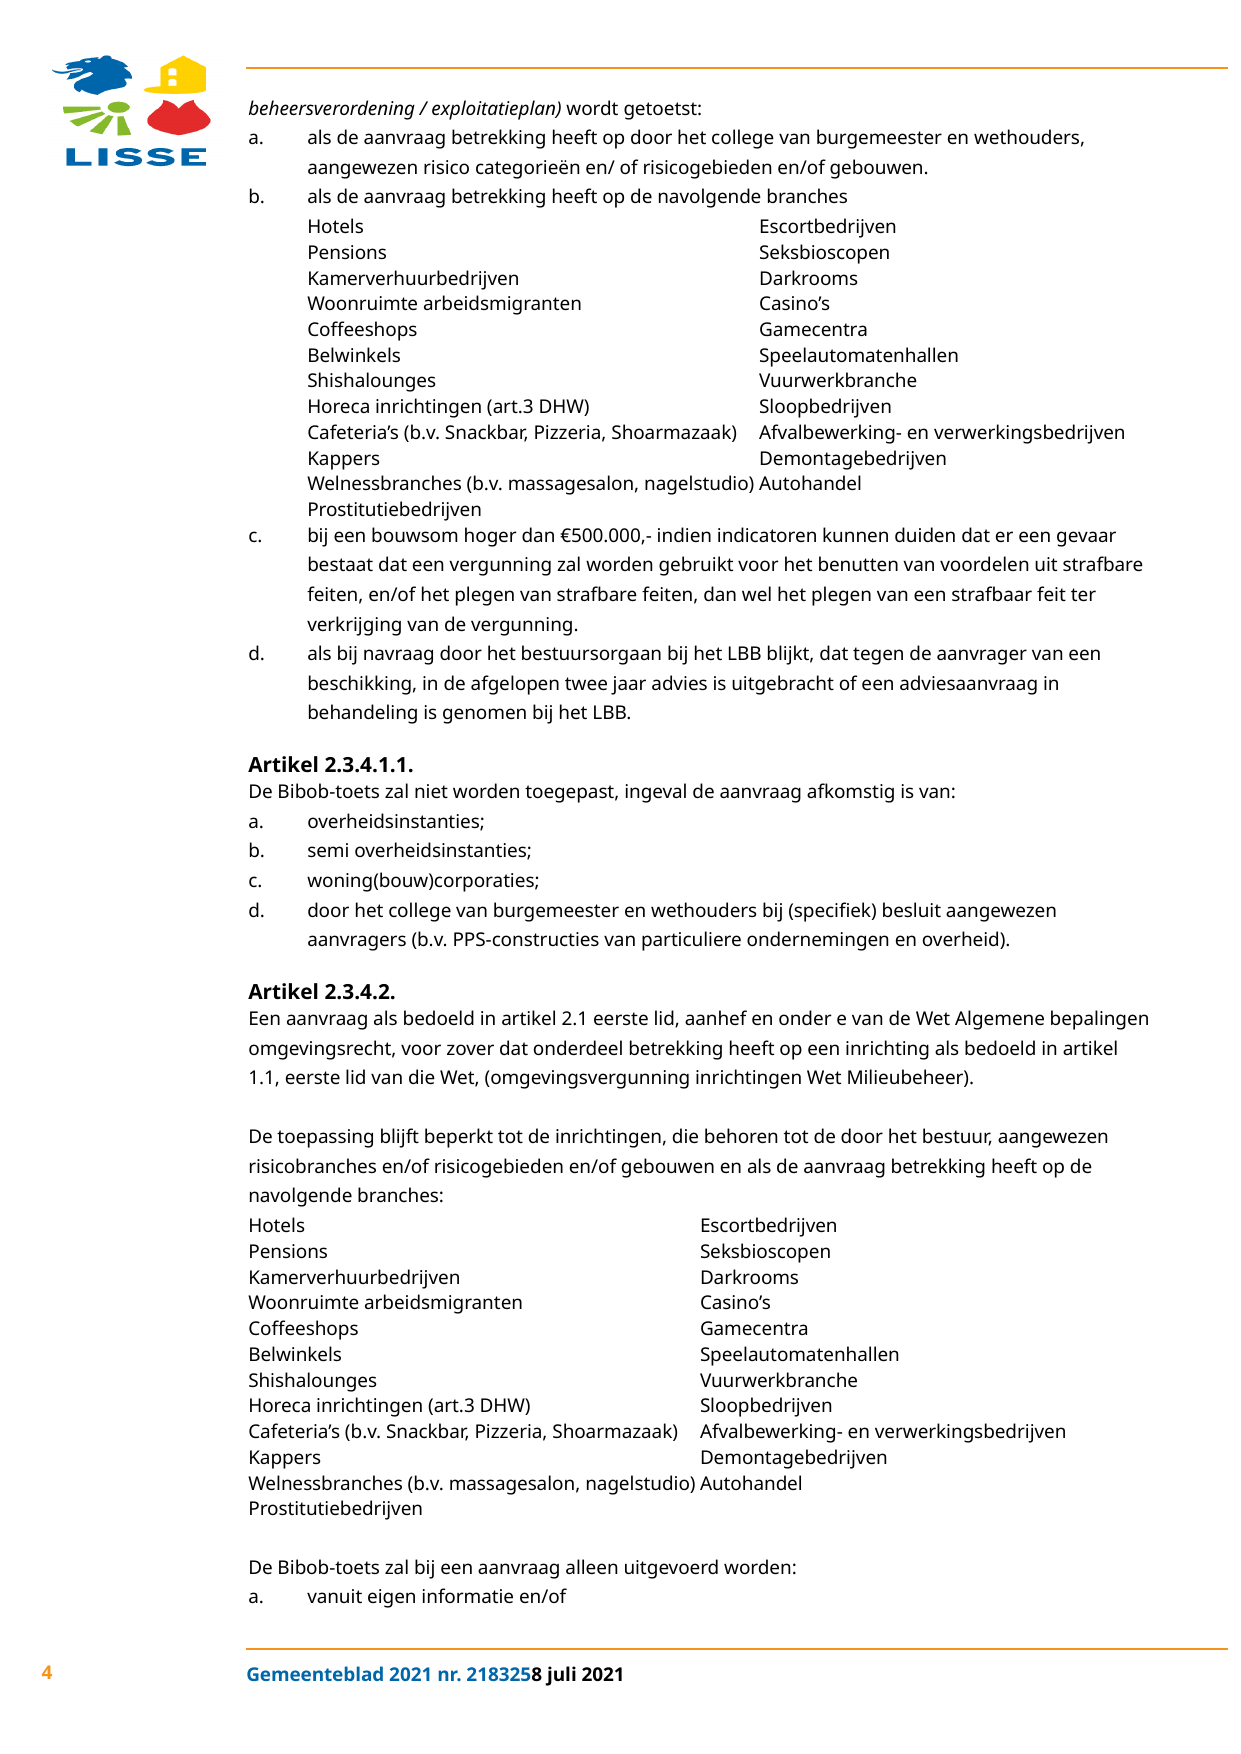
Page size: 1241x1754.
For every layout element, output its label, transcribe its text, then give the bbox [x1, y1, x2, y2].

table_cell Woonruimte arbeidsmigranten [248, 1290, 700, 1315]
table_cell Horeca inrichtingen (art.3 DHW) [248, 1393, 700, 1418]
table_cell Speelautomatenhallen [759, 342, 1211, 368]
table_cell Welnessbranches (b.v. massagesalon, nagelstudio) [248, 1470, 700, 1495]
table_cell Autohandel [700, 1470, 1152, 1495]
table_cell Coffeeshops [307, 316, 759, 342]
table_cell Pensions [307, 239, 759, 265]
list bij een bouwsom hoger dan €500.000,- indien indicatoren kunnen duiden dat er een gevaar bestaat dat een vergunning zal worden gebruikt voor het benutten van voordelen uit strafbare feiten, en/of het plegen van strafbare feiten, dan wel het plegen van een strafbaar feit ter verkrijging van de vergunning. [248, 522, 1152, 637]
table_cell Darkrooms [759, 265, 1211, 290]
list als de aanvraag betrekking heeft op door het college van burgemeester en wethouders, aangewezen risico categorieën en/ of risicogebieden en/of gebouwen. [248, 124, 1152, 180]
list door het college van burgemeester en wethouders bij (specifiek) besluit aangewezen aanvragers (b.v. PPS-constructies van particuliere ondernemingen en overheid). [248, 897, 1152, 952]
table_cell Demontagebedrijven [759, 445, 1211, 471]
table_cell Seksbioscopen [700, 1238, 1152, 1264]
table_cell Seksbioscopen [759, 239, 1211, 265]
table_cell Casino’s [759, 290, 1211, 316]
table_cell Coffeeshops [248, 1315, 700, 1341]
list woning(bouw)corporaties; [248, 867, 1152, 893]
table_header Hotels [307, 213, 759, 239]
table_cell Sloopbedrijven [700, 1393, 1152, 1418]
text De toepassing blijft beperkt tot de inrichtingen, die behoren tot de door het bestuur, aangewezen risicobranches en/of risicogebieden en/of gebouwen en als de aanvraag betrekking heeft op de navolgende branches: [248, 1123, 1152, 1208]
table_cell Darkrooms [700, 1264, 1152, 1289]
table_cell Welnessbranches (b.v. massagesalon, nagelstudio) [307, 471, 759, 496]
table_cell Kappers [307, 445, 759, 471]
table_cell Vuurwerkbranche [700, 1367, 1152, 1392]
table_cell Woonruimte arbeidsmigranten [307, 290, 759, 316]
table_header Escortbedrijven [759, 213, 1211, 239]
table_cell Gamecentra [700, 1315, 1152, 1341]
table_cell Shishalounges [307, 368, 759, 393]
list als de aanvraag betrekking heeft op de navolgende branches [248, 183, 1152, 209]
table_cell Belwinkels [248, 1341, 700, 1367]
table_header Hotels [248, 1213, 700, 1238]
picture [41, 47, 231, 172]
table_cell Kamerverhuurbedrijven [307, 265, 759, 290]
table_cell Prostitutiebedrijven [248, 1495, 700, 1521]
table_cell Pensions [248, 1238, 700, 1264]
table_cell Horeca inrichtingen (art.3 DHW) [307, 393, 759, 419]
table_cell [759, 496, 1211, 522]
list overheidsinstanties; [248, 808, 1152, 834]
table_cell Afvalbewerking- en verwerkingsbedrijven [759, 419, 1211, 445]
text Artikel 2.3.4.1.1. [248, 750, 1152, 778]
table_cell Demontagebedrijven [700, 1444, 1152, 1470]
table_cell [700, 1495, 1152, 1521]
table_cell Vuurwerkbranche [759, 368, 1211, 393]
table_cell Afvalbewerking- en verwerkingsbedrijven [700, 1418, 1152, 1444]
table_cell Kamerverhuurbedrijven [248, 1264, 700, 1289]
text De Bibob-toets zal bij een aanvraag alleen uitgevoerd worden: [248, 1554, 1152, 1580]
table_cell Casino’s [700, 1290, 1152, 1315]
table_cell Speelautomatenhallen [700, 1341, 1152, 1367]
text Artikel 2.3.4.2. [248, 977, 1152, 1005]
text De Bibob-toets zal niet worden toegepast, ingeval de aanvraag afkomstig is van: [248, 778, 1152, 804]
table_cell Kappers [248, 1444, 700, 1470]
text Een aanvraag als bedoeld in artikel 2.1 eerste lid, aanhef en onder e van de Wet Algemene bepalingen omgevingsrecht, voor zover dat onderdeel betrekking heeft op een inrichting als bedoeld in artikel 1.1, eerste lid van die Wet, (omgevingsvergunning inrichtingen Wet Milieubeheer). [248, 1005, 1152, 1090]
table_cell Prostitutiebedrijven [307, 496, 759, 522]
list vanuit eigen informatie en/of [248, 1583, 1152, 1609]
table_header Escortbedrijven [700, 1213, 1152, 1238]
table_cell Belwinkels [307, 342, 759, 368]
list semi overheidsinstanties; [248, 838, 1152, 863]
table_cell Gamecentra [759, 316, 1211, 342]
table_cell Cafeteria’s (b.v. Snackbar, Pizzeria, Shoarmazaak) [307, 419, 759, 445]
table_cell Cafeteria’s (b.v. Snackbar, Pizzeria, Shoarmazaak) [248, 1418, 700, 1444]
text beheersverordening / exploitatieplan) wordt getoetst: [248, 95, 1152, 121]
table_cell Shishalounges [248, 1367, 700, 1392]
table_cell Sloopbedrijven [759, 393, 1211, 419]
list als bij navraag door het bestuursorgaan bij het LBB blijkt, dat tegen de aanvrager van een beschikking, in de afgelopen twee jaar advies is uitgebracht of een adviesaanvraag in behandeling is genomen bij het LBB. [248, 640, 1152, 725]
table_cell Autohandel [759, 471, 1211, 496]
